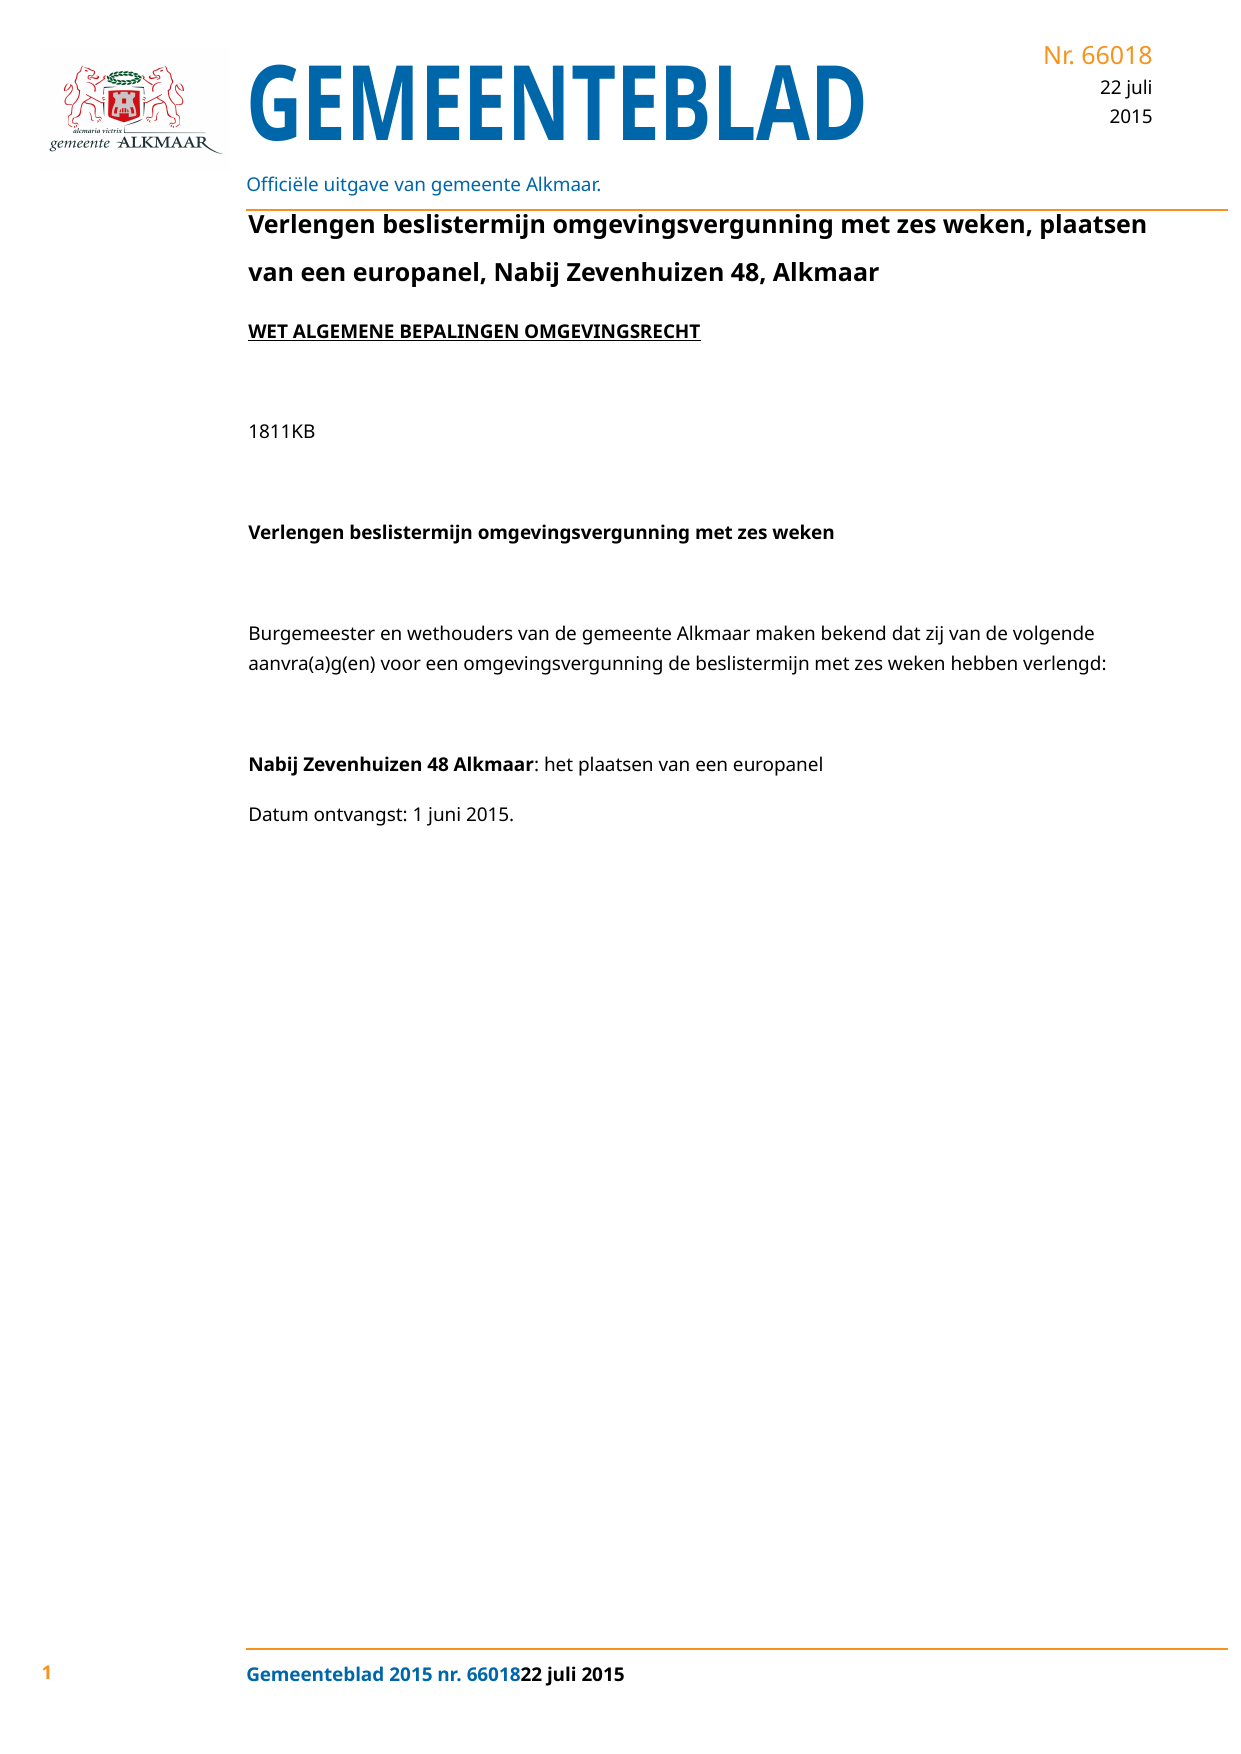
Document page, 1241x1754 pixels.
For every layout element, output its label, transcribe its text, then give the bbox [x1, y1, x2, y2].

picture [41, 47, 231, 172]
text Verlengen beslistermijn omgevingsvergunning met zes weken [248, 519, 1152, 545]
text Datum ontvangst: 1 juni 2015. [248, 801, 1152, 827]
text WET ALGEMENE BEPALINGEN OMGEVINGSRECHT [248, 318, 1152, 344]
text Nabij Zevenhuizen 48 Alkmaar: het plaatsen van een europanel [248, 751, 1152, 777]
text 1811KB [248, 419, 1152, 444]
text Verlengen beslistermijn omgevingsvergunning met zes weken, plaatsen van een europanel, Nabij Zevenhuizen 48, Alkmaar [248, 211, 1152, 288]
text Burgemeester en wethouders van de gemeente Alkmaar maken bekend dat zij van de volgende aanvra(a)g(en) voor een omgevingsvergunning de beslistermijn met zes weken hebben verlengd: [248, 620, 1152, 676]
